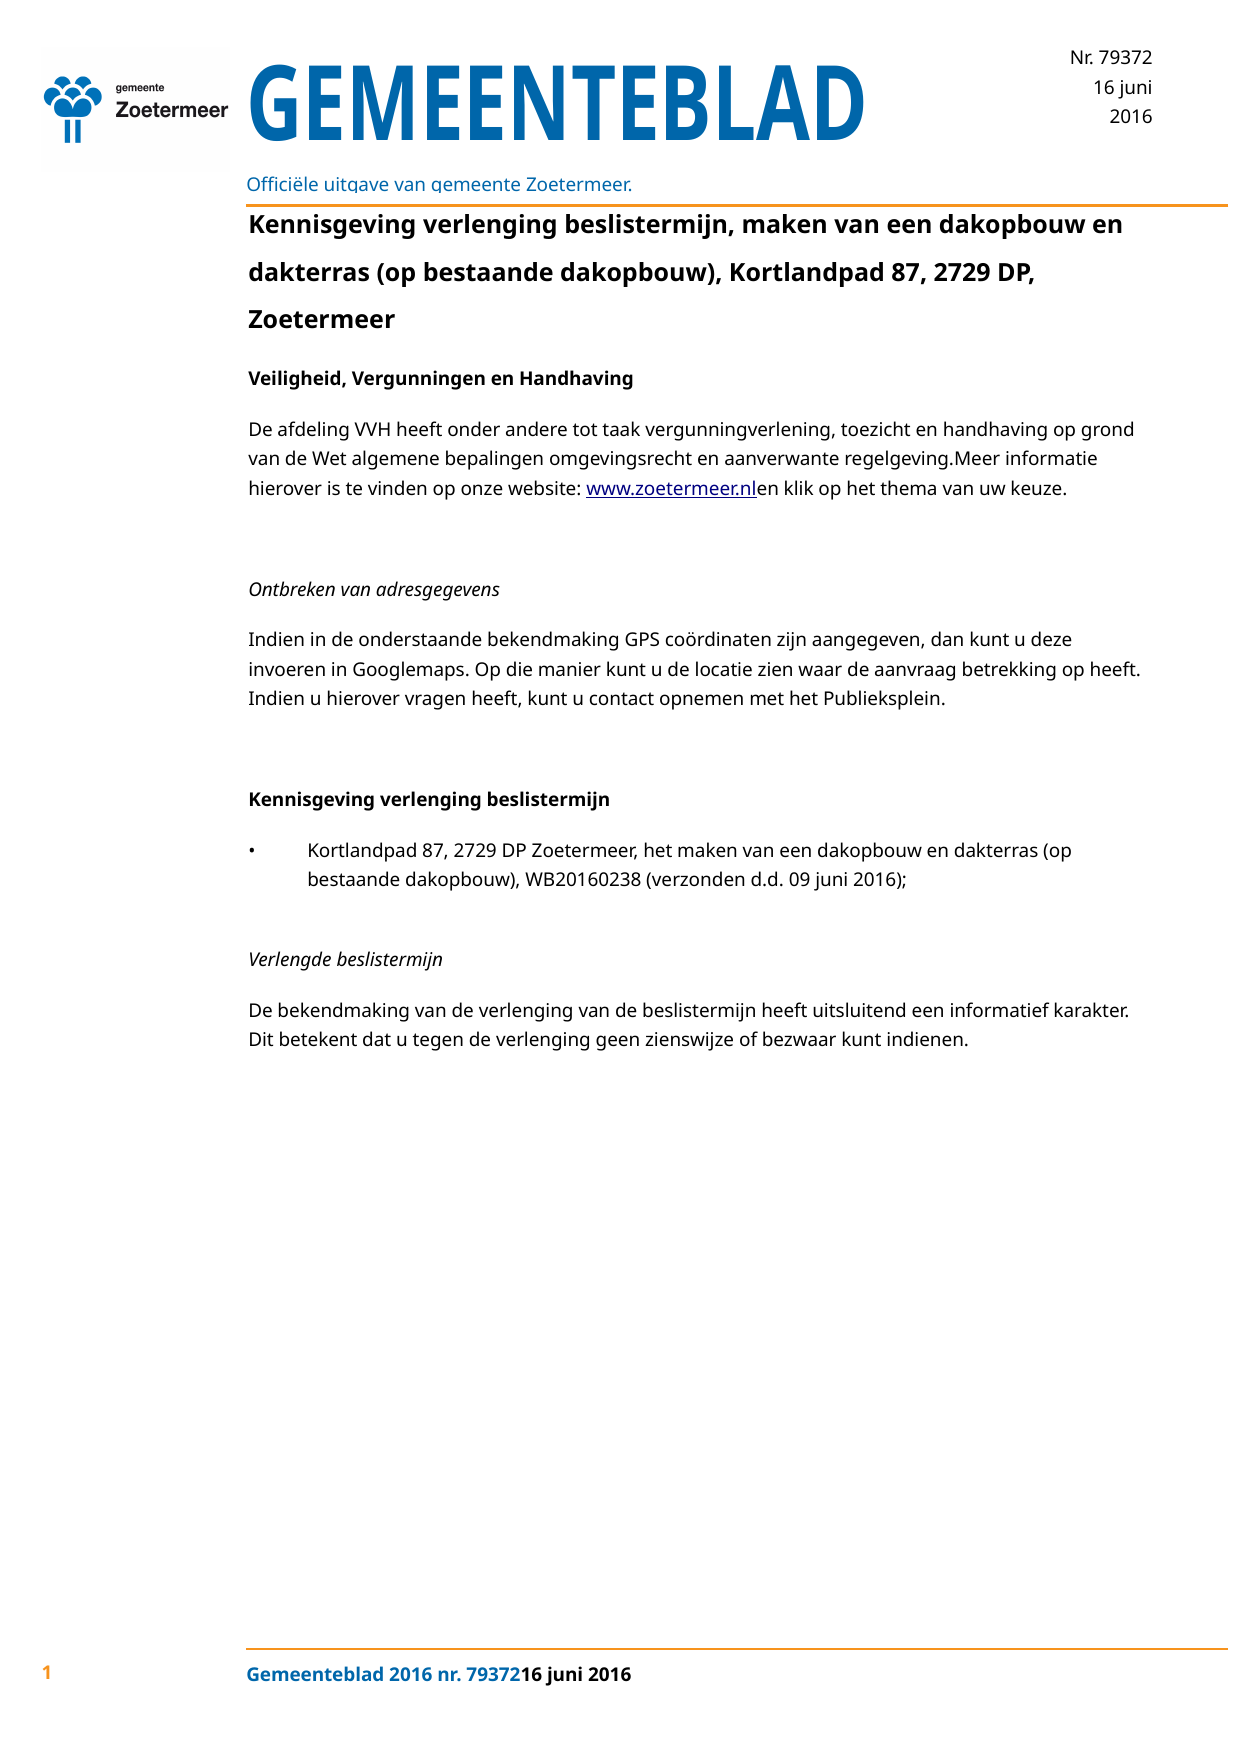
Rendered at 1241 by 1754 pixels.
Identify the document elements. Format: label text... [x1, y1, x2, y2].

text De bekendmaking van de verlenging van de beslistermijn heeft uitsluitend een informatief karakter. Dit betekent dat u tegen de verlenging geen zienswijze of bezwaar kunt indienen. [248, 997, 1152, 1052]
text Indien in de onderstaande bekendmaking GPS coördinaten zijn aangegeven, dan kunt u deze invoeren in Googlemaps. Op die manier kunt u de locatie zien waar de aanvraag betrekking op heeft. Indien u hierover vragen heeft, kunt u contact opnemen met het Publieksplein. [248, 626, 1152, 711]
text Kennisgeving verlenging beslistermijn [248, 786, 1152, 812]
picture [41, 47, 231, 172]
text Ontbreken van adresgegevens [248, 576, 1152, 602]
list Kortlandpad 87, 2729 DP Zoetermeer, het maken van een dakopbouw en dakterras (op bestaande dakopbouw), WB20160238 (verzonden d.d. 09 juni 2016); [248, 837, 1152, 892]
text Veiligheid, Vergunningen en Handhaving [248, 366, 1152, 391]
text De afdeling VVH heeft onder andere tot taak vergunningverlening, toezicht en handhaving op grond van de Wet algemene bepalingen omgevingsrecht en aanverwante regelgeving.Meer informatie hierover is te vinden op onze website: www.zoetermeer.nlen klik op het thema van uw keuze. [248, 416, 1152, 501]
text Verlengde beslistermijn [248, 946, 1152, 972]
text Kennisgeving verlenging beslistermijn, maken van een dakopbouw en dakterras (op bestaande dakopbouw), Kortlandpad 87, 2729 DP, Zoetermeer [248, 207, 1152, 336]
